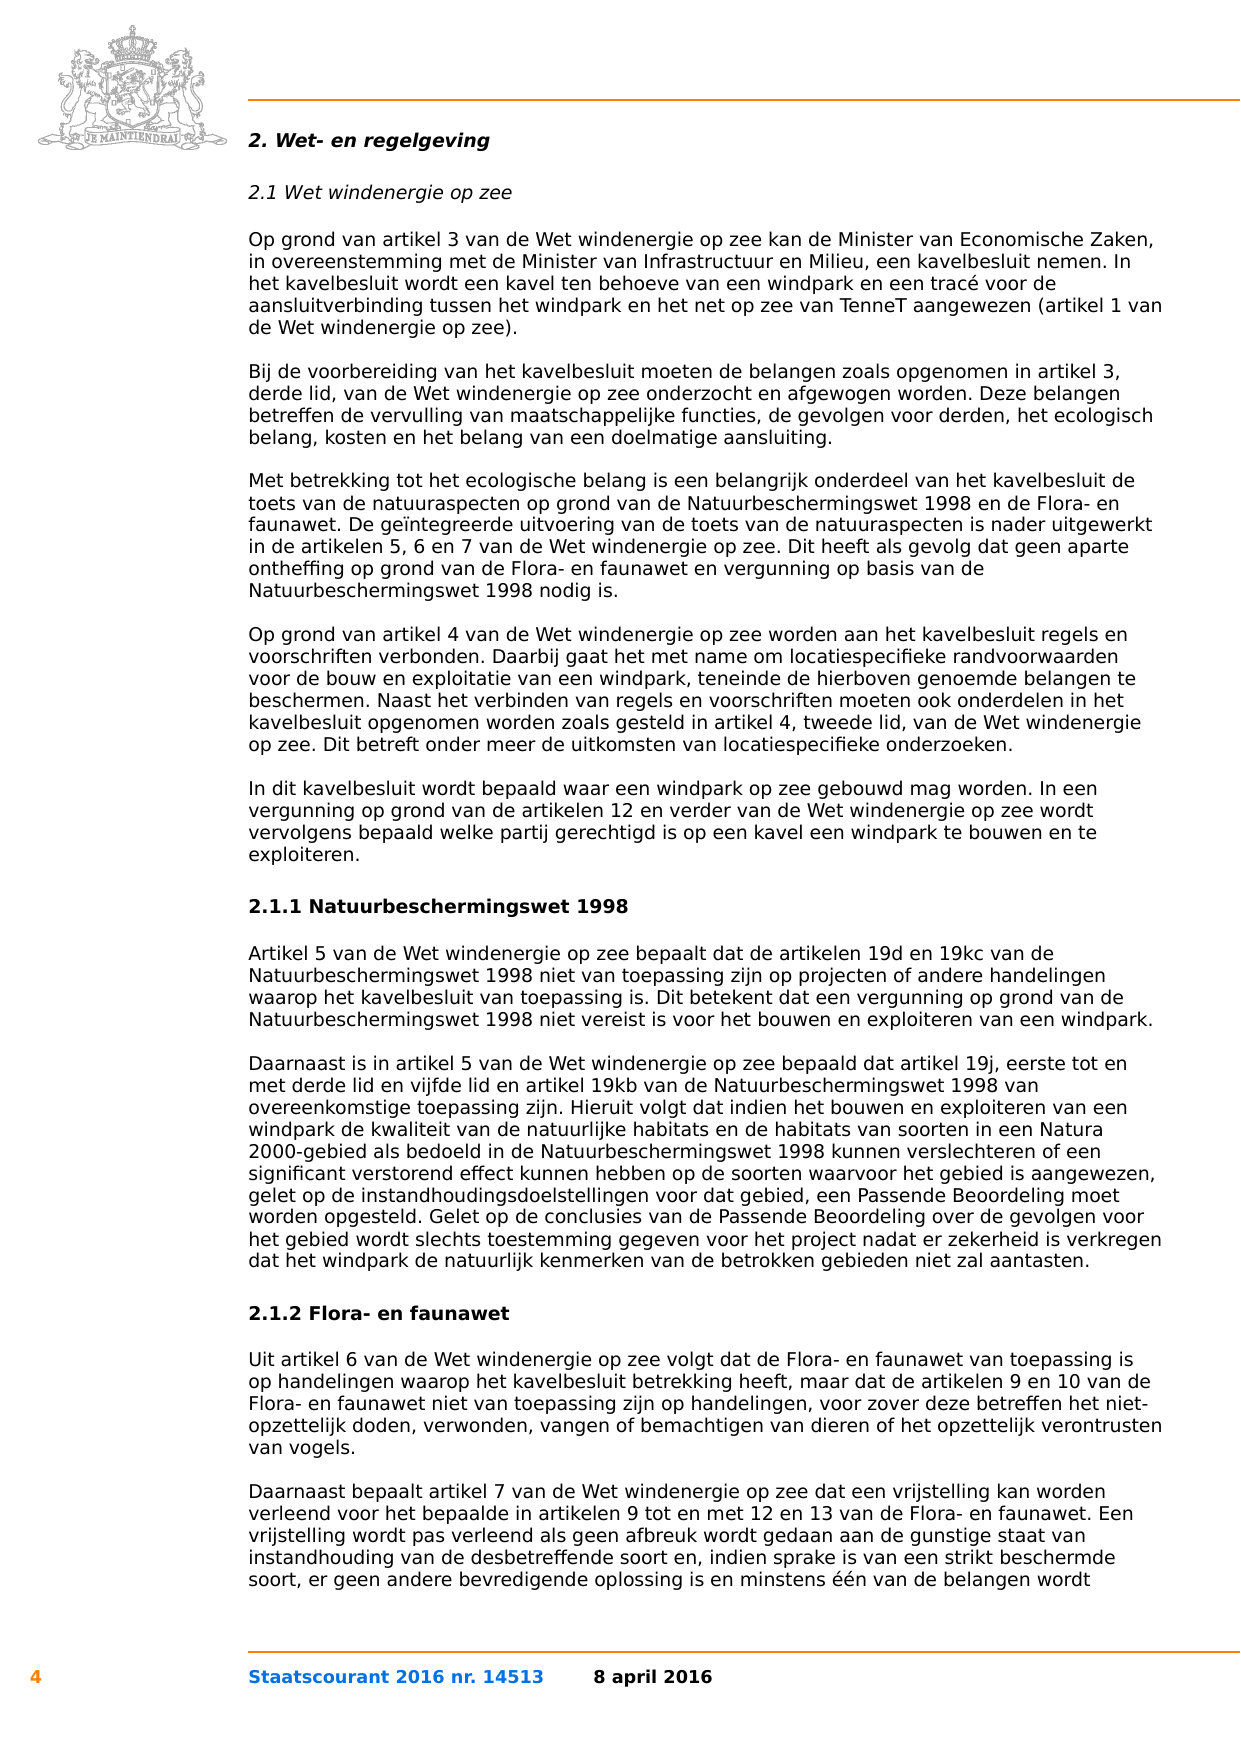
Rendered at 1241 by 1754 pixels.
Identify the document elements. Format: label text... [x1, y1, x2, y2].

text Uit artikel 6 van de Wet windenergie op zee volgt dat de Flora- en faunawet van toepassing is op handelingen waarop het kavelbesluit betrekking heeft, maar dat de artikelen 9 en 10 van de Flora- en faunawet niet van toepassing zijn op handelingen, voor zover deze betreffen het niet-opzettelijk doden, verwonden, vangen of bemachtigen van dieren of het opzettelijk verontrusten van vogels. [248, 1349, 1163, 1459]
subtitle 2.1.2 Flora- en faunawet [248, 1302, 1163, 1324]
text In dit kavelbesluit wordt bepaald waar een windpark op zee gebouwd mag worden. In een vergunning op grond van de artikelen 12 en verder van de Wet windenergie op zee wordt vervolgens bepaald welke partij gerechtigd is op een kavel een windpark te bouwen en te exploiteren. [248, 778, 1163, 866]
text Artikel 5 van de Wet windenergie op zee bepaalt dat de artikelen 19d en 19kc van de Natuurbeschermingswet 1998 niet van toepassing zijn op projecten of andere handelingen waarop het kavelbesluit van toepassing is. Dit betekent dat een vergunning op grond van de Natuurbeschermingswet 1998 niet vereist is voor het bouwen en exploiteren van een windpark. [248, 943, 1163, 1031]
text Bij de voorbereiding van het kavelbesluit moeten de belangen zoals opgenomen in artikel 3, derde lid, van de Wet windenergie op zee onderzocht en afgewogen worden. Deze belangen betreffen de vervulling van maatschappelijke functies, de gevolgen voor derden, het ecologisch belang, kosten en het belang van een doelmatige aansluiting. [248, 361, 1163, 448]
text Op grond van artikel 3 van de Wet windenergie op zee kan de Minister van Economische Zaken, in overeenstemming met de Minister van Infrastructuur en Milieu, een kavelbesluit nemen. In het kavelbesluit wordt een kavel ten behoeve van een windpark en een tracé voor de aansluitverbinding tussen het windpark en het net op zee van TenneT aangewezen (artikel 1 van de Wet windenergie op zee). [248, 229, 1163, 339]
picture [38, 25, 227, 150]
subtitle 2.1 Wet windenergie op zee [248, 182, 1163, 204]
text Daarnaast is in artikel 5 van de Wet windenergie op zee bepaald dat artikel 19j, eerste tot en met derde lid en vijfde lid en artikel 19kb van de Natuurbeschermingswet 1998 van overeenkomstige toepassing zijn. Hieruit volgt dat indien het bouwen en exploiteren van een windpark de kwaliteit van de natuurlijke habitats en de habitats van soorten in een Natura 2000-gebied als bedoeld in de Natuurbeschermingswet 1998 kunnen verslechteren of een significant verstorend effect kunnen hebben op de soorten waarvoor het gebied is aangewezen, gelet op de instandhoudingsdoelstellingen voor dat gebied, een Passende Beoordeling moet worden opgesteld. Gelet op de conclusies van de Passende Beoordeling over de gevolgen voor het gebied wordt slechts toestemming gegeven voor het project nadat er zekerheid is verkregen dat het windpark de natuurlijk kenmerken van de betrokken gebieden niet zal aantasten. [248, 1053, 1163, 1272]
text Daarnaast bepaalt artikel 7 van de Wet windenergie op zee dat een vrijstelling kan worden verleend voor het bepaalde in artikelen 9 tot en met 12 en 13 van de Flora- en faunawet. Een vrijstelling wordt pas verleend als geen afbreuk wordt gedaan aan de gunstige staat van instandhouding van de desbetreffende soort en, indien sprake is van een strikt beschermde soort, er geen andere bevredigende oplossing is en minstens één van de belangen wordt [248, 1481, 1163, 1591]
text Met betrekking tot het ecologische belang is een belangrijk onderdeel van het kavelbesluit de toets van de natuuraspecten op grond van de Natuurbeschermingswet 1998 en de Flora- en faunawet. De geïntegreerde uitvoering van de toets van de natuuraspecten is nader uitgewerkt in de artikelen 5, 6 en 7 van de Wet windenergie op zee. Dit heeft als gevolg dat geen aparte ontheffing op grond van de Flora- en faunawet en vergunning op basis van de Natuurbeschermingswet 1998 nodig is. [248, 470, 1163, 602]
subtitle 2.1.1 Natuurbeschermingswet 1998 [248, 896, 1163, 918]
subtitle 2. Wet- en regelgeving [248, 130, 1163, 152]
text Op grond van artikel 4 van de Wet windenergie op zee worden aan het kavelbesluit regels en voorschriften verbonden. Daarbij gaat het met name om locatiespecifieke randvoorwaarden voor de bouw en exploitatie van een windpark, teneinde de hierboven genoemde belangen te beschermen. Naast het verbinden van regels en voorschriften moeten ook onderdelen in het kavelbesluit opgenomen worden zoals gesteld in artikel 4, tweede lid, van de Wet windenergie op zee. Dit betreft onder meer de uitkomsten van locatiespecifieke onderzoeken. [248, 624, 1163, 756]
